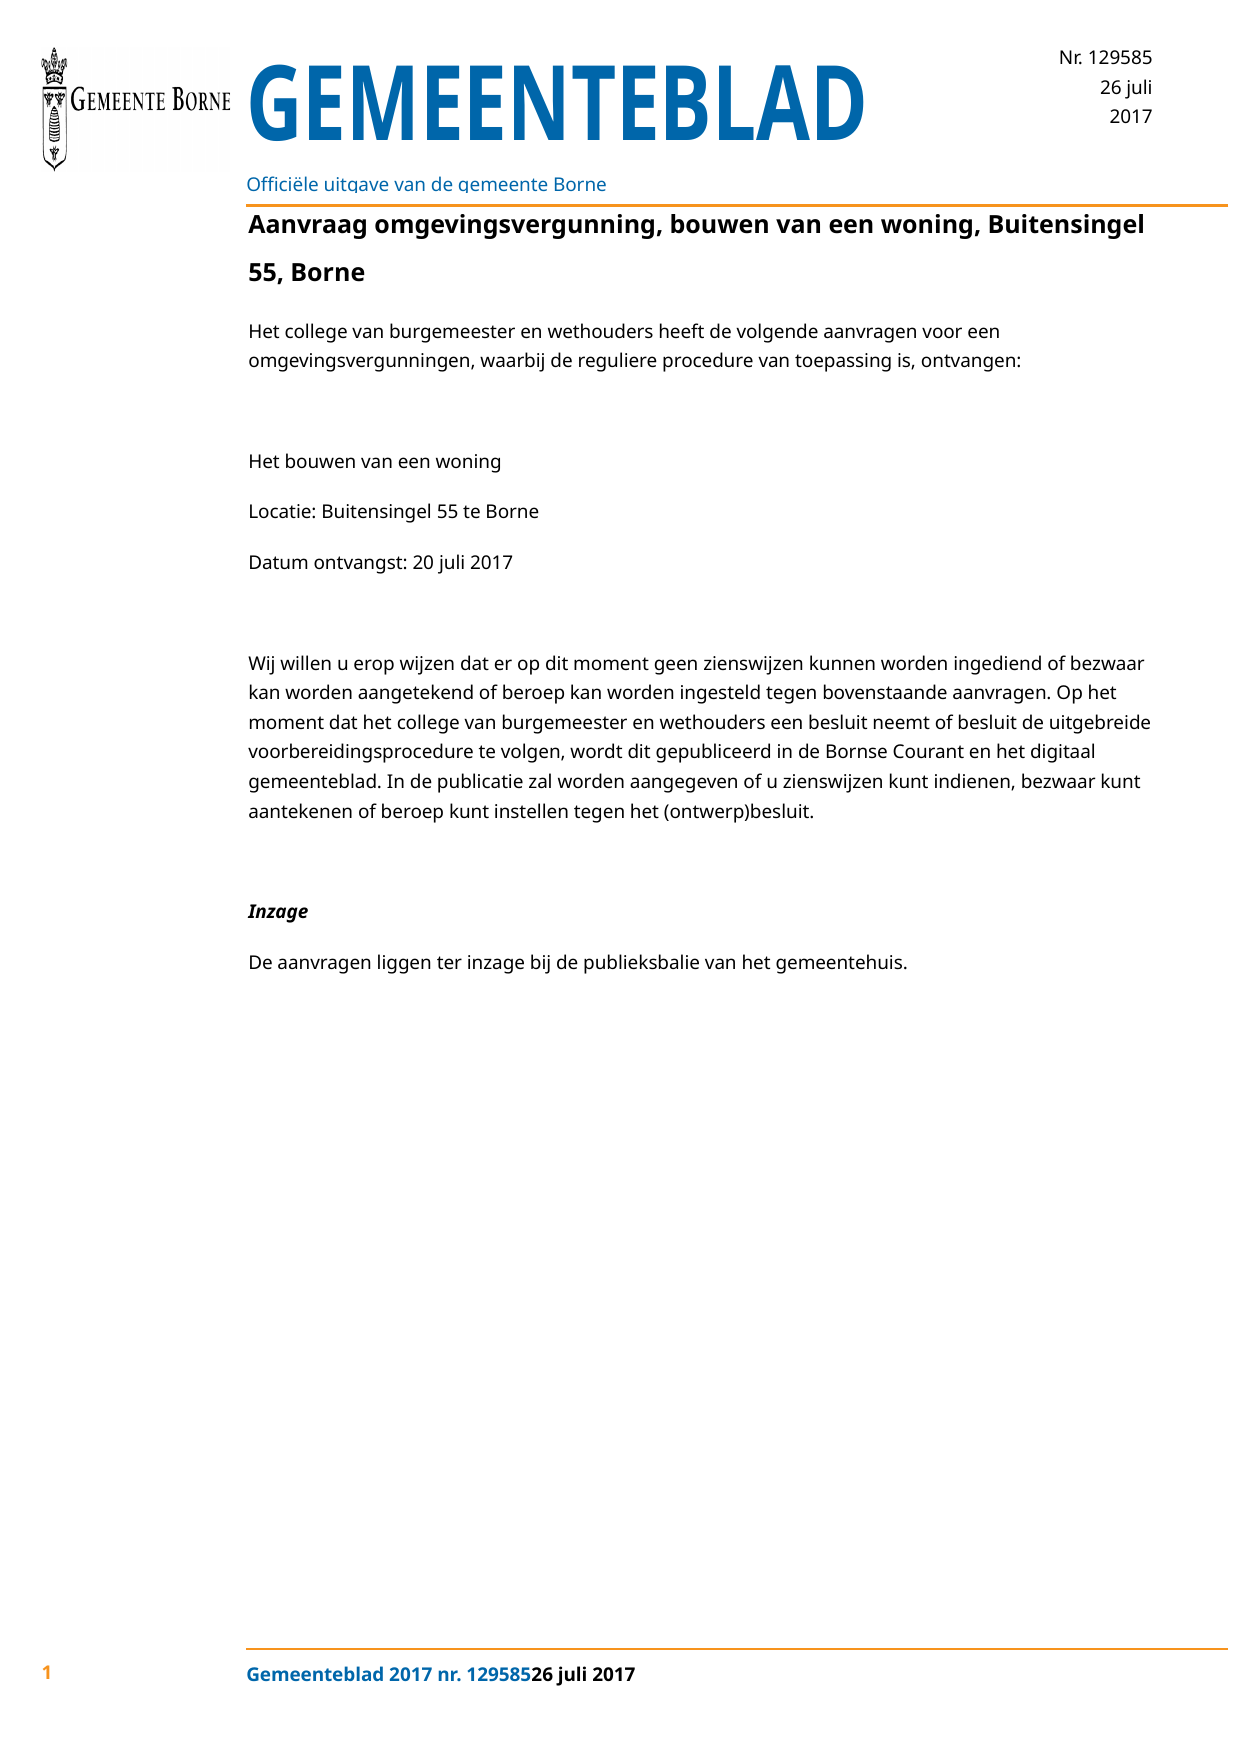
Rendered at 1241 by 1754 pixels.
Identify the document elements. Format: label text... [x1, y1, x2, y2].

text Het college van burgemeester en wethouders heeft de volgende aanvragen voor een omgevingsvergunningen, waarbij de reguliere procedure van toepassing is, ontvangen: [248, 318, 1152, 373]
text Datum ontvangst: 20 juli 2017 [248, 549, 1152, 575]
text Aanvraag omgevingsvergunning, bouwen van een woning, Buitensingel 55, Borne [248, 207, 1152, 288]
text Inzage [248, 899, 1152, 924]
text De aanvragen liggen ter inzage bij de publieksbalie van het gemeentehuis. [248, 949, 1152, 975]
text Het bouwen van een woning [248, 448, 1152, 474]
text Locatie: Buitensingel 55 te Borne [248, 499, 1152, 524]
picture [41, 47, 231, 172]
text Wij willen u erop wijzen dat er op dit moment geen zienswijzen kunnen worden ingediend of bezwaar kan worden aangetekend of beroep kan worden ingesteld tegen bovenstaande aanvragen. Op het moment dat het college van burgemeester en wethouders een besluit neemt of besluit de uitgebreide voorbereidingsprocedure te volgen, wordt dit gepubliceerd in de Bornse Courant en het digitaal gemeenteblad. In de publicatie zal worden aangegeven of u zienswijzen kunt indienen, bezwaar kunt aantekenen of beroep kunt instellen tegen het (ontwerp)besluit. [248, 650, 1152, 824]
